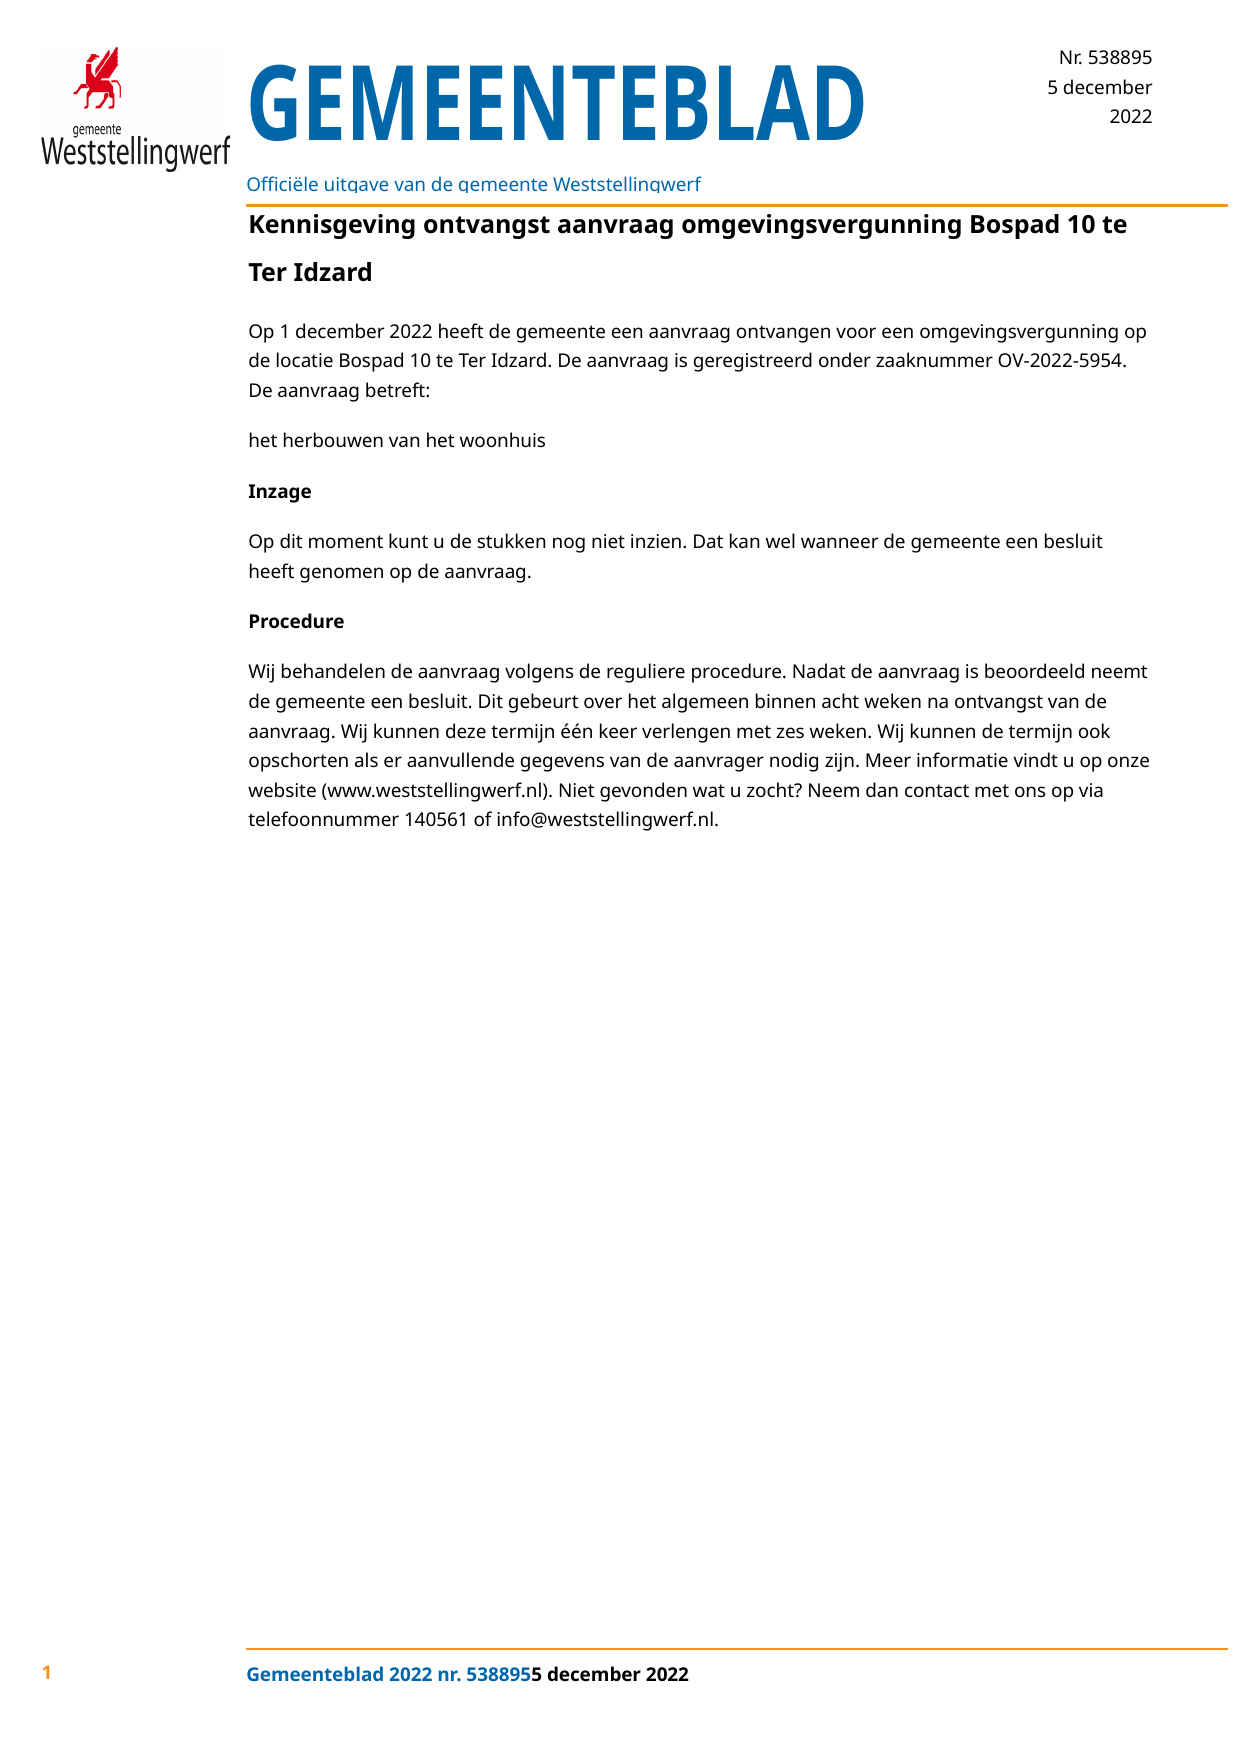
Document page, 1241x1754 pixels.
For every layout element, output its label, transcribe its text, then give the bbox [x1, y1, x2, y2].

text Procedure [248, 608, 1152, 634]
text Inzage [248, 478, 1152, 504]
text Op dit moment kunt u de stukken nog niet inzien. Dat kan wel wanneer de gemeente een besluit heeft genomen op de aanvraag. [248, 528, 1152, 584]
text Kennisgeving ontvangst aanvraag omgevingsvergunning Bospad 10 te Ter Idzard [248, 207, 1152, 288]
picture [41, 47, 231, 172]
text Wij behandelen de aanvraag volgens de reguliere procedure. Nadat de aanvraag is beoordeeld neemt de gemeente een besluit. Dit gebeurt over het algemeen binnen acht weken na ontvangst van de aanvraag. Wij kunnen deze termijn één keer verlengen met zes weken. Wij kunnen de termijn ook opschorten als er aanvullende gegevens van de aanvrager nodig zijn. Meer informatie vindt u op onze website (www.weststellingwerf.nl). Niet gevonden wat u zocht? Neem dan contact met ons op via telefoonnummer 140561 of info@weststellingwerf.nl. [248, 659, 1152, 832]
text Op 1 december 2022 heeft de gemeente een aanvraag ontvangen voor een omgevingsvergunning op de locatie Bospad 10 te Ter Idzard. De aanvraag is geregistreerd onder zaaknummer OV-2022-5954. De aanvraag betreft: [248, 318, 1152, 403]
text het herbouwen van het woonhuis [248, 427, 1152, 453]
